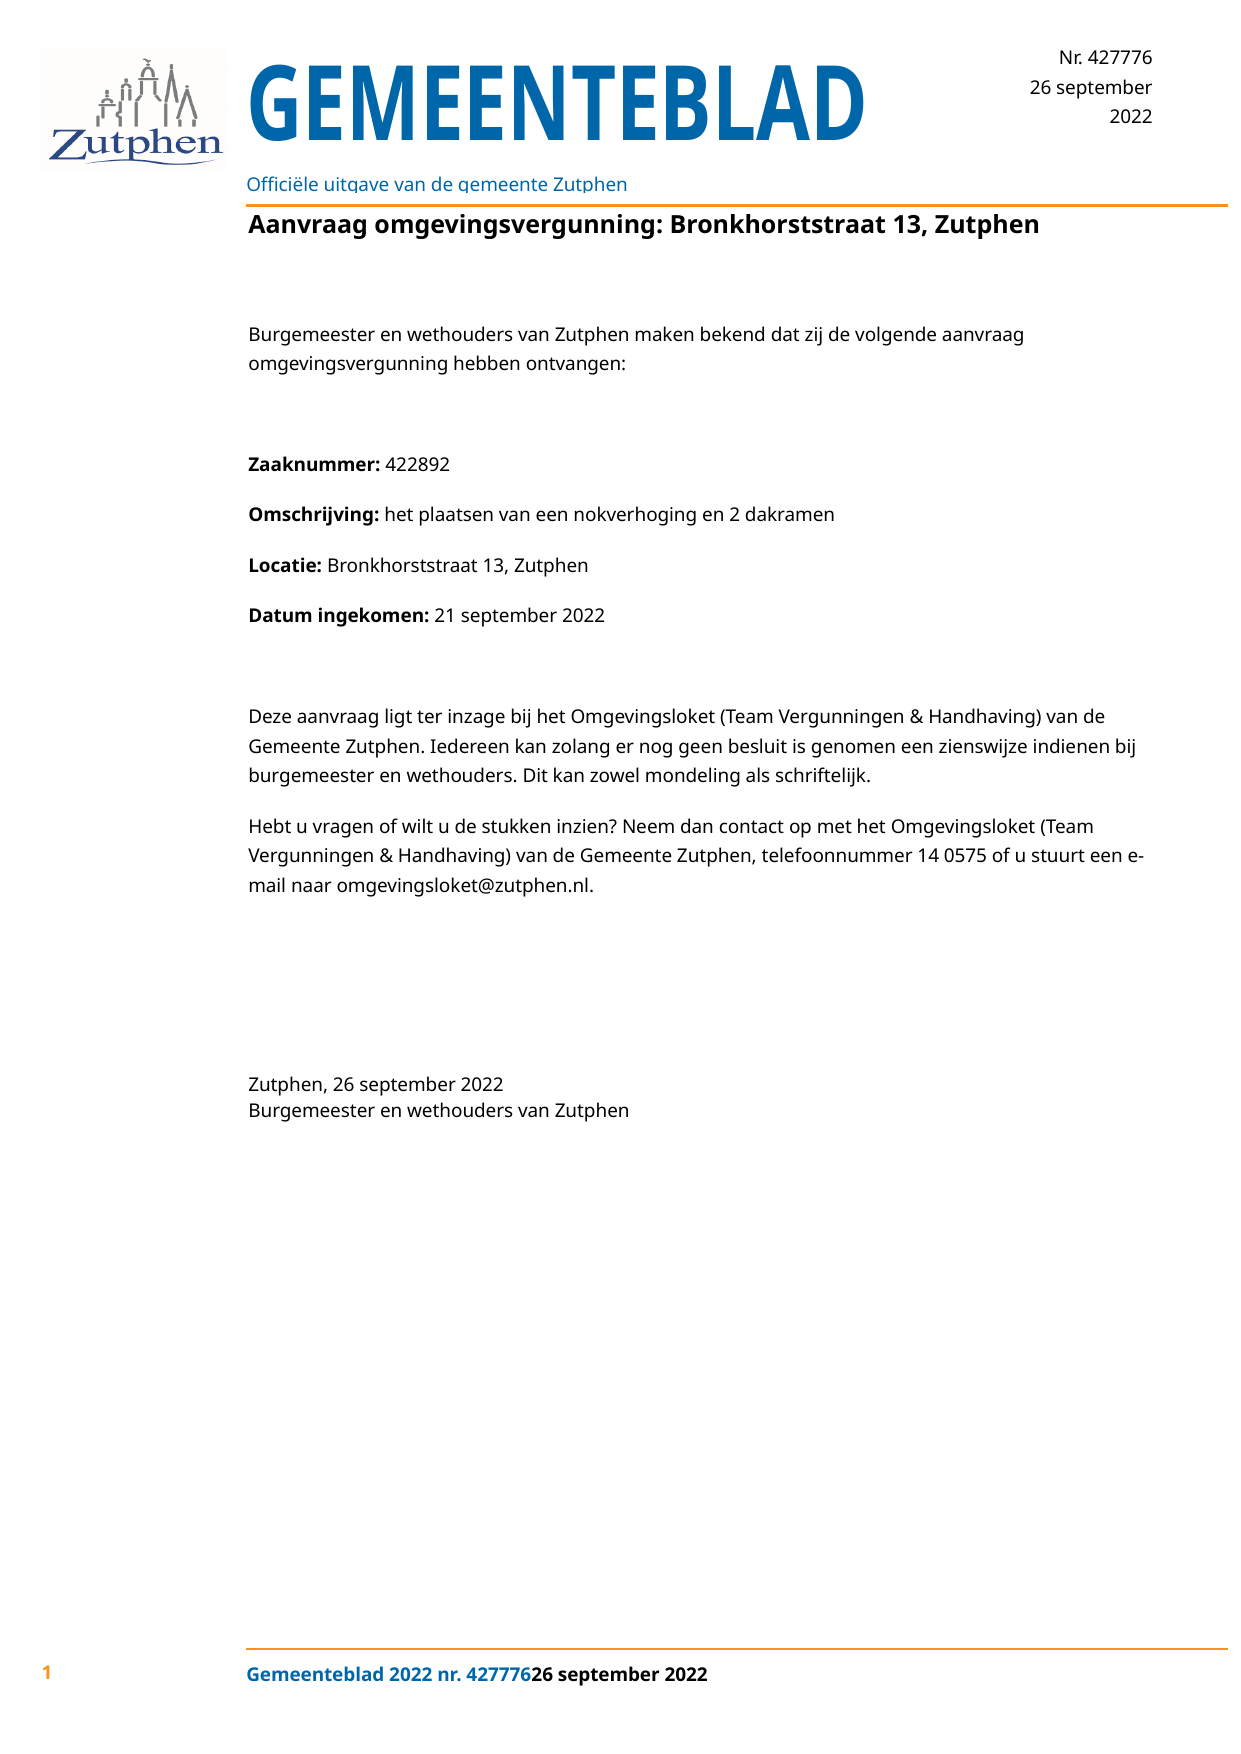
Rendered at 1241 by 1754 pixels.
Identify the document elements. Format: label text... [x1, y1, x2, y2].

text Hebt u vragen of wilt u de stukken inzien? Neem dan contact op met het Omgevingsloket (Team Vergunningen & Handhaving) van de Gemeente Zutphen, telefoonnummer 14 0575 of u stuurt een e-mail naar omgevingsloket@zutphen.nl. [248, 813, 1152, 898]
text Locatie: Bronkhorststraat 13, Zutphen [248, 552, 1152, 578]
picture [41, 47, 231, 172]
text Datum ingekomen: 21 september 2022 [248, 602, 1152, 628]
text Deze aanvraag ligt ter inzage bij het Omgevingsloket (Team Vergunningen & Handhaving) van de Gemeente Zutphen. Iedereen kan zolang er nog geen besluit is genomen een zienswijze indienen bij burgemeester en wethouders. Dit kan zowel mondeling als schriftelijk. [248, 703, 1152, 788]
text Burgemeester en wethouders van Zutphen maken bekend dat zij de volgende aanvraag omgevingsvergunning hebben ontvangen: [248, 321, 1152, 376]
text Zutphen, 26 september 2022 [248, 1071, 1152, 1097]
text Burgemeester en wethouders van Zutphen [248, 1097, 1152, 1122]
text Zaaknummer: 422892 [248, 451, 1152, 477]
text Omschrijving: het plaatsen van een nokverhoging en 2 dakramen [248, 502, 1152, 527]
text Aanvraag omgevingsvergunning: Bronkhorststraat 13, Zutphen [248, 207, 1152, 241]
